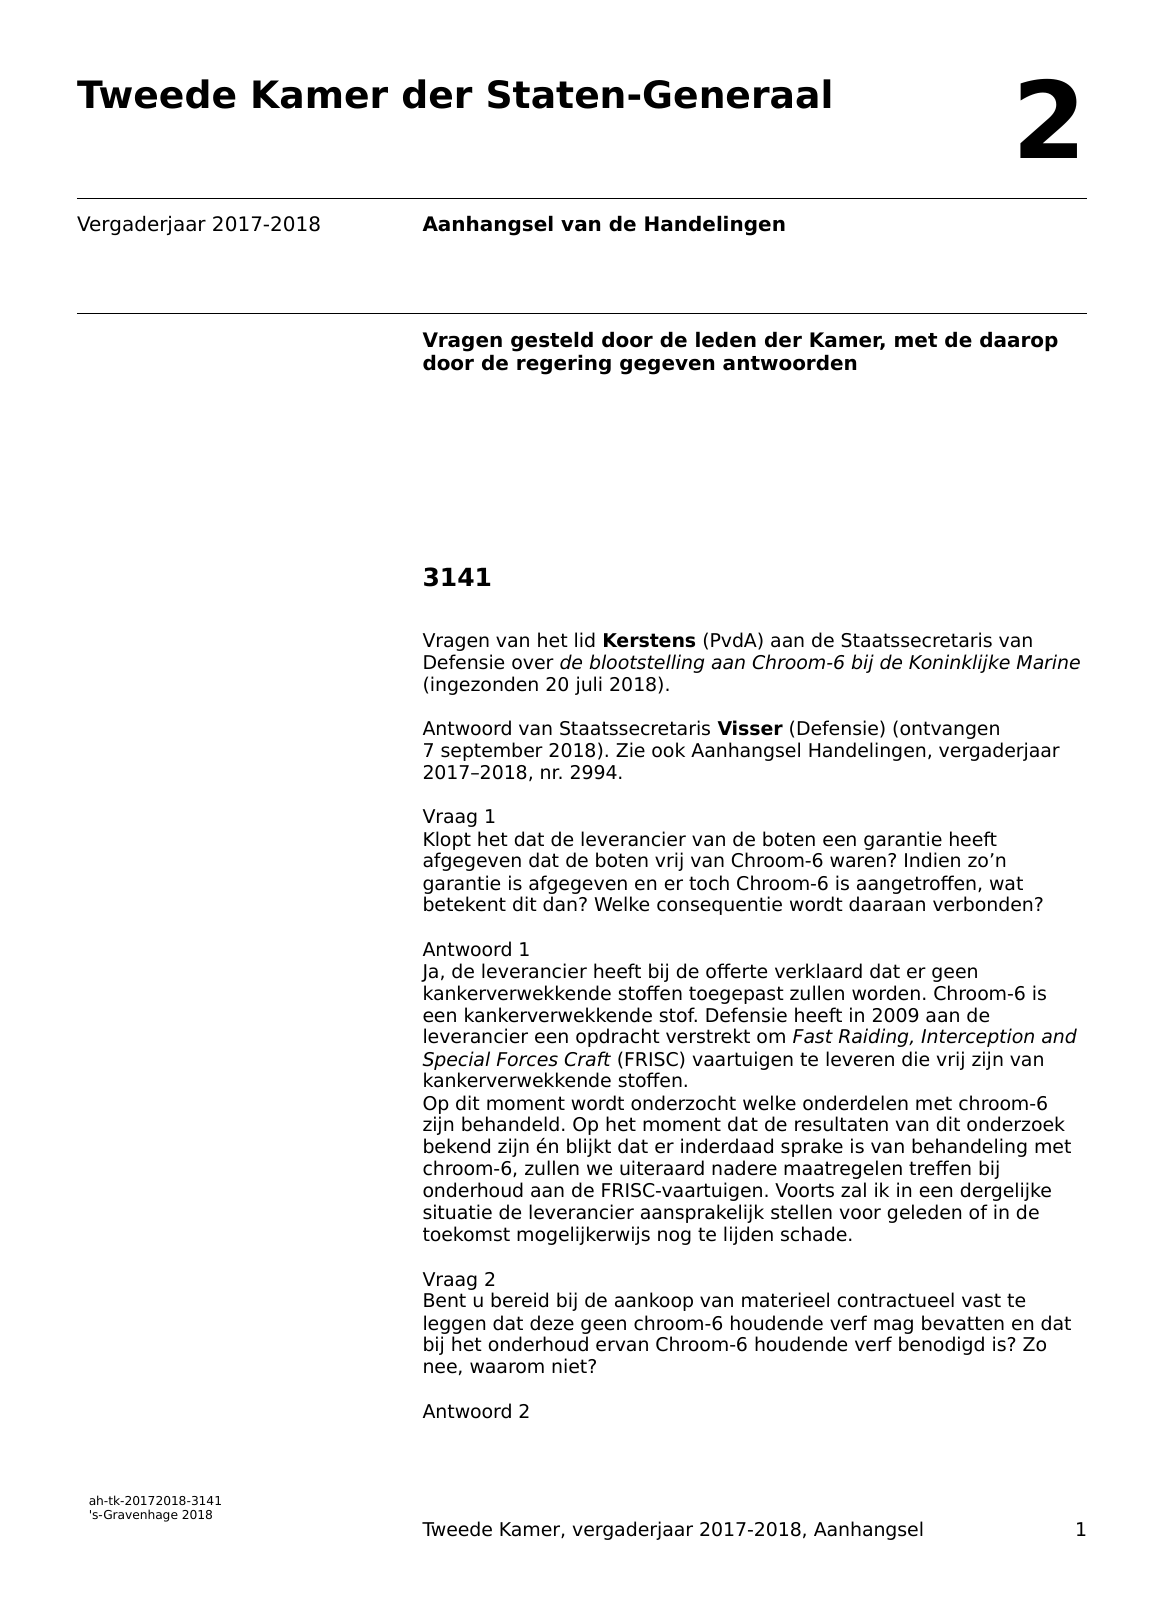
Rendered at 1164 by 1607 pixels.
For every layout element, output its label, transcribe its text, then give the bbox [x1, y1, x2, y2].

text 3141 [422, 563, 1087, 592]
text Antwoord 2 [422, 1401, 1087, 1422]
text Klopt het dat de leverancier van de boten een garantie heeft afgegeven dat de boten vrij van Chroom-6 waren? Indien zo’n garantie is afgegeven en er toch Chroom-6 is aangetroffen, wat betekent dit dan? Welke consequentie wordt daaraan verbonden? [422, 828, 1087, 916]
table_header Tweede Kamer der Staten-Generaal [77, 59, 886, 198]
text Antwoord van Staatssecretaris Visser (Defensie) (ontvangen 7 september 2018). Zie ook Aanhangsel Handelingen, vergaderjaar 2017–2018, nr. 2994. [422, 718, 1087, 784]
table_cell Vragen gesteld door de leden der Kamer, met de daarop door de regering gegeven antwoorden [422, 314, 1087, 375]
text 's-Gravenhage 2018 [88, 1508, 323, 1522]
text Vraag 2 [422, 1268, 1087, 1290]
text Ja, de leverancier heeft bij de offerte verklaard dat er geen kankerverwekkende stoffen toegepast zullen worden. Chroom-6 is een kankerverwekkende stof. Defensie heeft in 2009 aan de leverancier een opdracht verstrekt om Fast Raiding, Interception and Special Forces Craft (FRISC) vaartuigen te leveren die vrij zijn van kankerverwekkende stoffen. [422, 961, 1087, 1092]
text Vragen van het lid Kerstens (PvdA) aan de Staatssecretaris van Defensie over de blootstelling aan Chroom-6 bij de Koninklijke Marine (ingezonden 20 juli 2018). [422, 630, 1087, 696]
table_cell Aanhangsel van de Handelingen [422, 199, 1087, 313]
table_cell [77, 314, 422, 375]
text Bent u bereid bij de aankoop van materieel contractueel vast te leggen dat deze geen chroom-6 houdende verf mag bevatten en dat bij het onderhoud ervan Chroom-6 houdende verf benodigd is? Zo nee, waarom niet? [422, 1290, 1087, 1378]
table_cell Vergaderjaar 2017-2018 [77, 199, 422, 313]
text Antwoord 1 [422, 938, 1087, 961]
text ah-tk-20172018-3141 [88, 1494, 323, 1508]
text Op dit moment wordt onderzocht welke onderdelen met chroom-6 zijn behandeld. Op het moment dat de resultaten van dit onderzoek bekend zijn én blijkt dat er inderdaad sprake is van behandeling met chroom-6, zullen we uiteraard nadere maatregelen treffen bij onderhoud aan de FRISC-vaartuigen. Voorts zal ik in een dergelijke situatie de leverancier aansprakelijk stellen voor geleden of in de toekomst mogelijkerwijs nog te lijden schade. [422, 1092, 1087, 1246]
table_header 2 [886, 59, 1087, 198]
text Vraag 1 [422, 806, 1087, 828]
